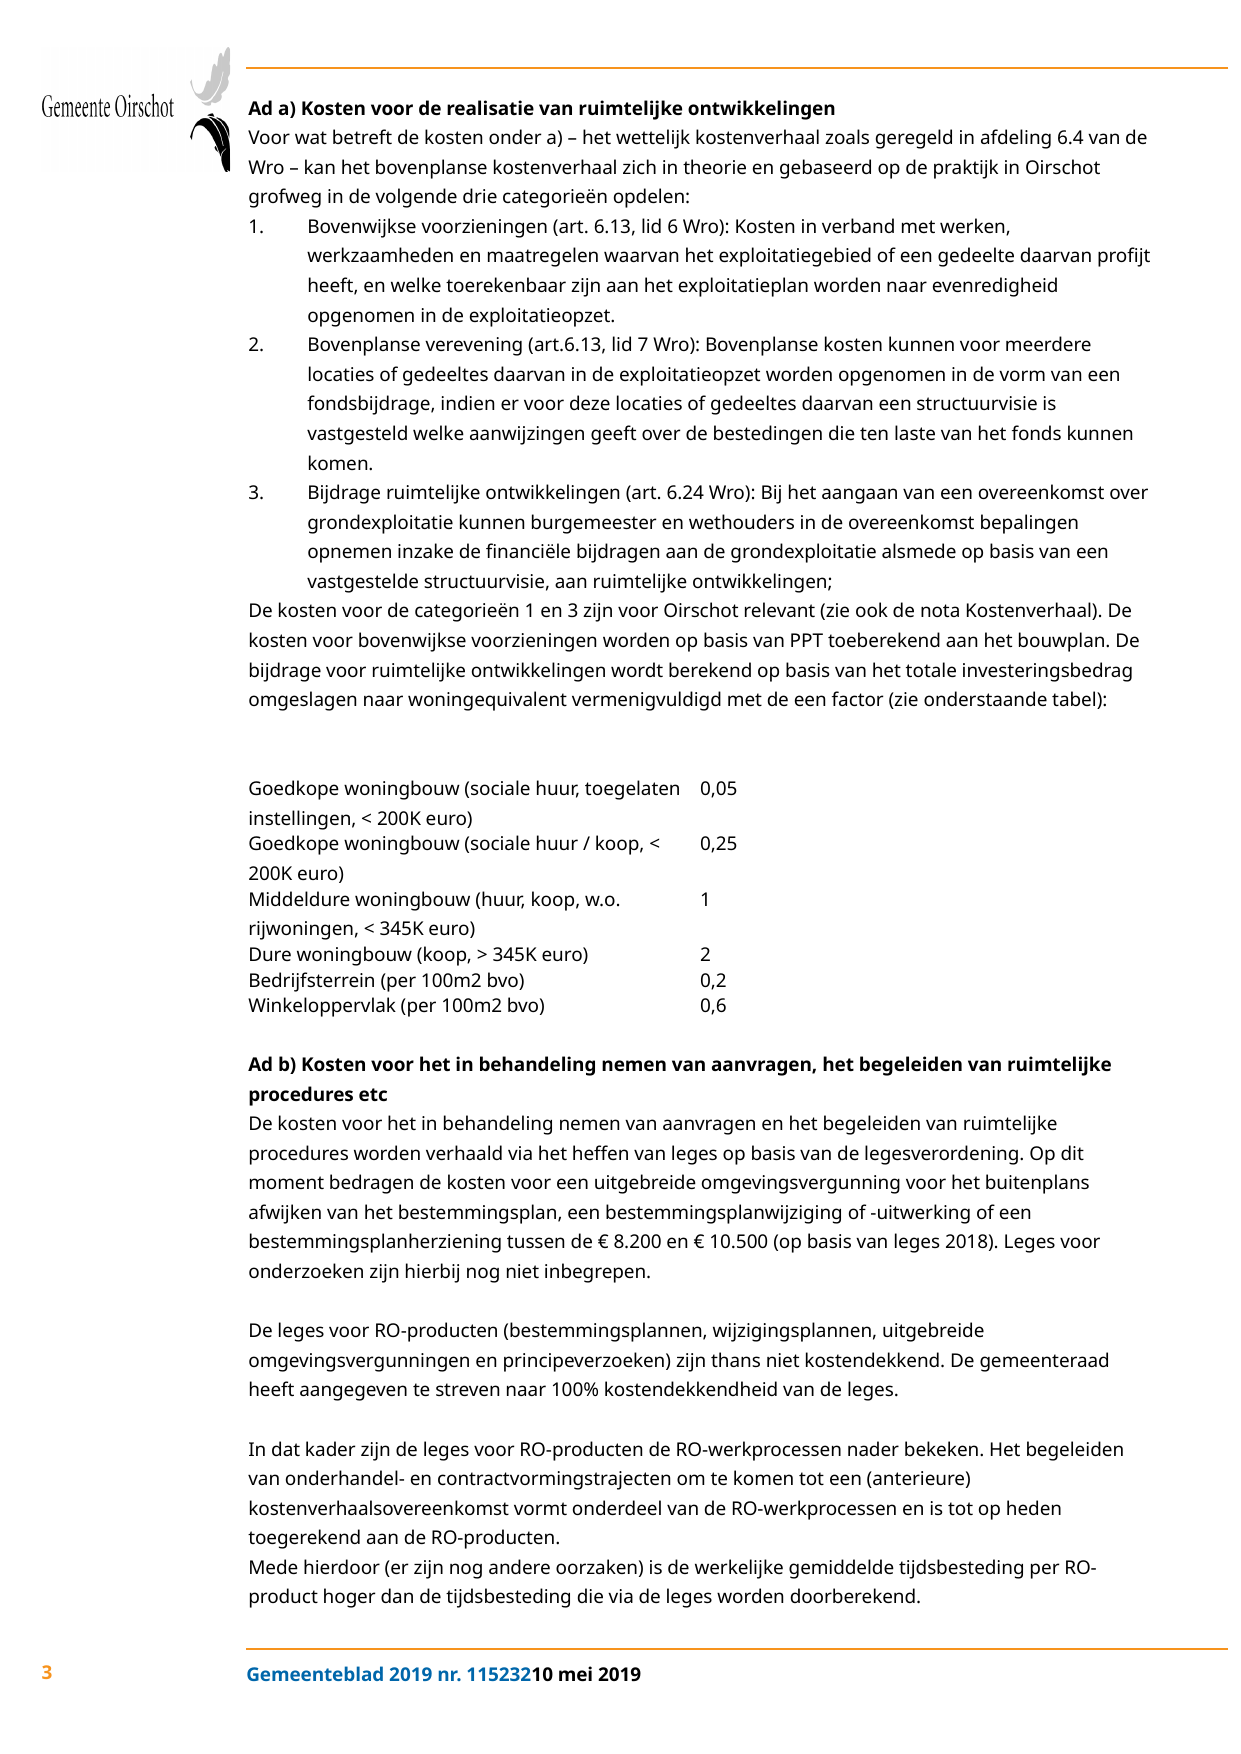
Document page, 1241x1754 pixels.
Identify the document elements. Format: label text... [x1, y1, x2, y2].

table_cell Winkeloppervlak (per 100m2 bvo) [248, 993, 700, 1018]
table_cell Dure woningbouw (koop, > 345K euro) [248, 941, 700, 967]
text Voor wat betreft de kosten onder a) – het wettelijk kostenverhaal zoals geregeld in afdeling 6.4 van de Wro – kan het bovenplanse kostenverhaal zich in theorie en gebaseerd op de praktijk in Oirschot grofweg in de volgende drie categorieën opdelen: [248, 124, 1152, 209]
text De kosten voor de categorieën 1 en 3 zijn voor Oirschot relevant (zie ook de nota Kostenverhaal). De kosten voor bovenwijkse voorzieningen worden op basis van PPT toeberekend aan het bouwplan. De bijdrage voor ruimtelijke ontwikkelingen wordt berekend op basis van het totale investeringsbedrag omgeslagen naar woningequivalent vermenigvuldigd met de een factor (zie onderstaande tabel): [248, 598, 1152, 712]
list Bovenwijkse voorzieningen (art. 6.13, lid 6 Wro): Kosten in verband met werken, werkzaamheden en maatregelen waarvan het exploitatiegebied of een gedeelte daarvan profijt heeft, en welke toerekenbaar zijn aan het exploitatieplan worden naar evenredigheid opgenomen in de exploitatieopzet. [248, 213, 1152, 328]
text Ad a) Kosten voor de realisatie van ruimtelijke ontwikkelingen [248, 95, 1152, 121]
text Ad b) Kosten voor het in behandeling nemen van aanvragen, het begeleiden van ruimtelijke procedures etc [248, 1051, 1152, 1107]
table_header Goedkope woningbouw (sociale huur, toegelaten instellingen, < 200K euro) [248, 775, 700, 831]
text De leges voor RO-producten (bestemmingsplannen, wijzigingsplannen, uitgebreide omgevingsvergunningen en principeverzoeken) zijn thans niet kostendekkend. De gemeenteraad heeft aangegeven te streven naar 100% kostendekkendheid van de leges. [248, 1317, 1152, 1402]
table_cell 0,6 [700, 993, 1152, 1018]
table_header 0,05 [700, 775, 1152, 831]
list Bovenplanse verevening (art.6.13, lid 7 Wro): Bovenplanse kosten kunnen voor meerdere locaties of gedeeltes daarvan in de exploitatieopzet worden opgenomen in de vorm van een fondsbijdrage, indien er voor deze locaties of gedeeltes daarvan een structuurvisie is vastgesteld welke aanwijzingen geeft over de bestedingen die ten laste van het fonds kunnen komen. [248, 331, 1152, 476]
table_cell 0,25 [700, 831, 1152, 886]
table_cell Bedrijfsterrein (per 100m2 bvo) [248, 967, 700, 993]
picture [41, 47, 231, 172]
table_cell 0,2 [700, 967, 1152, 993]
text In dat kader zijn de leges voor RO-producten de RO-werkprocessen nader bekeken. Het begeleiden van onderhandel- en contractvormingstrajecten om te komen tot een (anterieure) kostenverhaalsovereenkomst vormt onderdeel van de RO-werkprocessen en is tot op heden toegerekend aan de RO-producten. [248, 1436, 1152, 1550]
table_cell Middeldure woningbouw (huur, koop, w.o. rijwoningen, < 345K euro) [248, 886, 700, 941]
text Mede hierdoor (er zijn nog andere oorzaken) is de werkelijke gemiddelde tijdsbesteding per RO-product hoger dan de tijdsbesteding die via de leges worden doorberekend. [248, 1554, 1152, 1609]
table_cell 2 [700, 941, 1152, 967]
list Bijdrage ruimtelijke ontwikkelingen (art. 6.24 Wro): Bij het aangaan van een overeenkomst over grondexploitatie kunnen burgemeester en wethouders in de overeenkomst bepalingen opnemen inzake de financiële bijdragen aan de grondexploitatie alsmede op basis van een vastgestelde structuurvisie, aan ruimtelijke ontwikkelingen; [248, 479, 1152, 594]
table_cell 1 [700, 886, 1152, 941]
table_cell Goedkope woningbouw (sociale huur / koop, < 200K euro) [248, 831, 700, 886]
text De kosten voor het in behandeling nemen van aanvragen en het begeleiden van ruimtelijke procedures worden verhaald via het heffen van leges op basis van de legesverordening. Op dit moment bedragen de kosten voor een uitgebreide omgevingsvergunning voor het buitenplans afwijken van het bestemmingsplan, een bestemmingsplanwijziging of -uitwerking of een bestemmingsplanherziening tussen de € 8.200 en € 10.500 (op basis van leges 2018). Leges voor onderzoeken zijn hierbij nog niet inbegrepen. [248, 1110, 1152, 1284]
